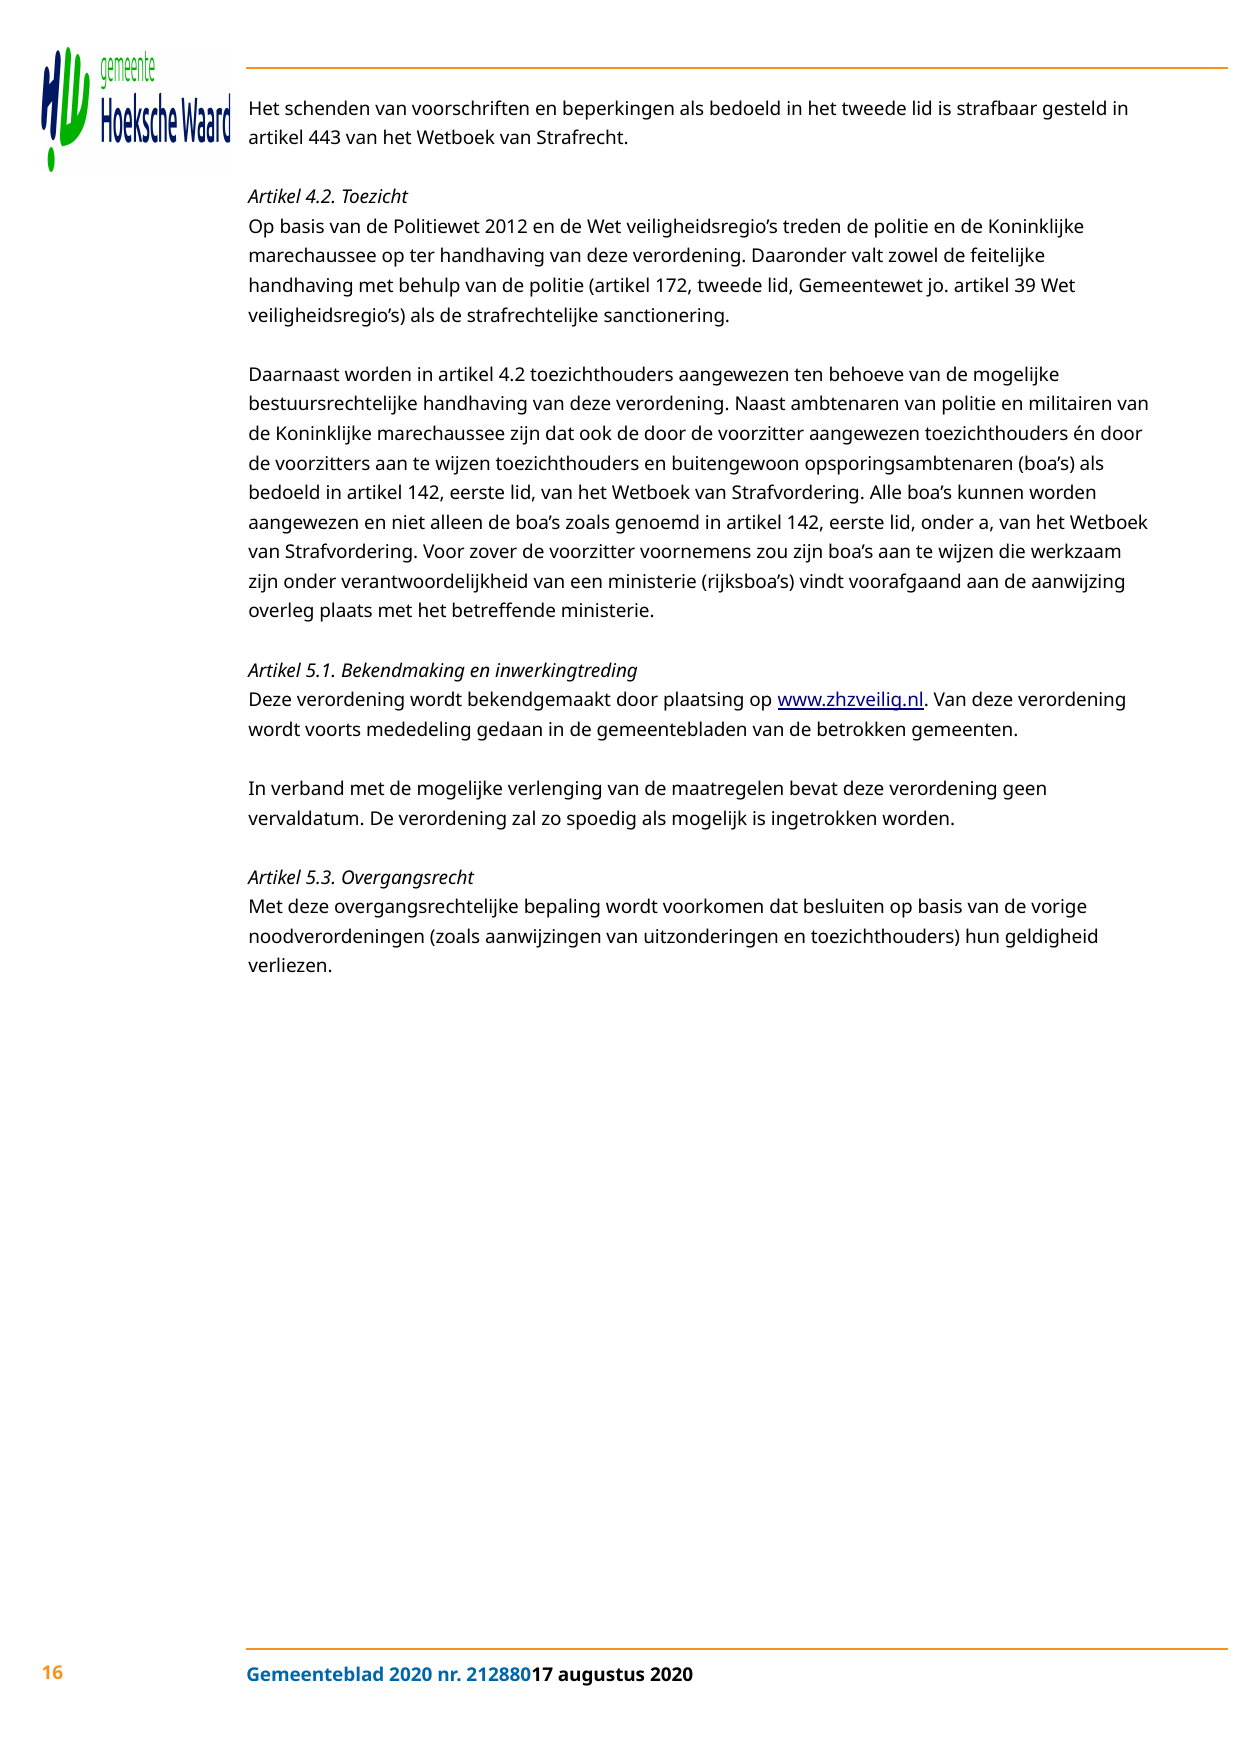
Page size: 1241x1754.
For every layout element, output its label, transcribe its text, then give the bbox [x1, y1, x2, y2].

text Op basis van de Politiewet 2012 en de Wet veiligheidsregio’s treden de politie en de Koninklijke marechaussee op ter handhaving van deze verordening. Daaronder valt zowel de feitelijke handhaving met behulp van de politie (artikel 172, tweede lid, Gemeentewet jo. artikel 39 Wet veiligheidsregio’s) als de strafrechtelijke sanctionering. [248, 213, 1152, 328]
picture [41, 47, 231, 172]
text Het schenden van voorschriften en beperkingen als bedoeld in het tweede lid is strafbaar gesteld in artikel 443 van het Wetboek van Strafrecht. [248, 95, 1152, 150]
text Met deze overgangsrechtelijke bepaling wordt voorkomen dat besluiten op basis van de vorige noodverordeningen (zoals aanwijzingen van uitzonderingen en toezichthouders) hun geldigheid verliezen. [248, 893, 1152, 978]
text Deze verordening wordt bekendgemaakt door plaatsing op www.zhzveilig.nl. Van deze verordening wordt voorts mededeling gedaan in de gemeentebladen van de betrokken gemeenten. [248, 686, 1152, 742]
text Artikel 5.3. Overgangsrecht [248, 864, 1152, 890]
text Artikel 5.1. Bekendmaking en inwerkingtreding [248, 657, 1152, 683]
text In verband met de mogelijke verlenging van de maatregelen bevat deze verordening geen vervaldatum. De verordening zal zo spoedig als mogelijk is ingetrokken worden. [248, 775, 1152, 831]
text Daarnaast worden in artikel 4.2 toezichthouders aangewezen ten behoeve van de mogelijke bestuursrechtelijke handhaving van deze verordening. Naast ambtenaren van politie en militairen van de Koninklijke marechaussee zijn dat ook de door de voorzitter aangewezen toezichthouders én door de voorzitters aan te wijzen toezichthouders en buitengewoon opsporingsambtenaren (boa’s) als bedoeld in artikel 142, eerste lid, van het Wetboek van Strafvordering. Alle boa’s kunnen worden aangewezen en niet alleen de boa’s zoals genoemd in artikel 142, eerste lid, onder a, van het Wetboek van Strafvordering. Voor zover de voorzitter voornemens zou zijn boa’s aan te wijzen die werkzaam zijn onder verantwoordelijkheid van een ministerie (rijksboa’s) vindt voorafgaand aan de aanwijzing overleg plaats met het betreffende ministerie. [248, 361, 1152, 623]
text Artikel 4.2. Toezicht [248, 183, 1152, 209]
